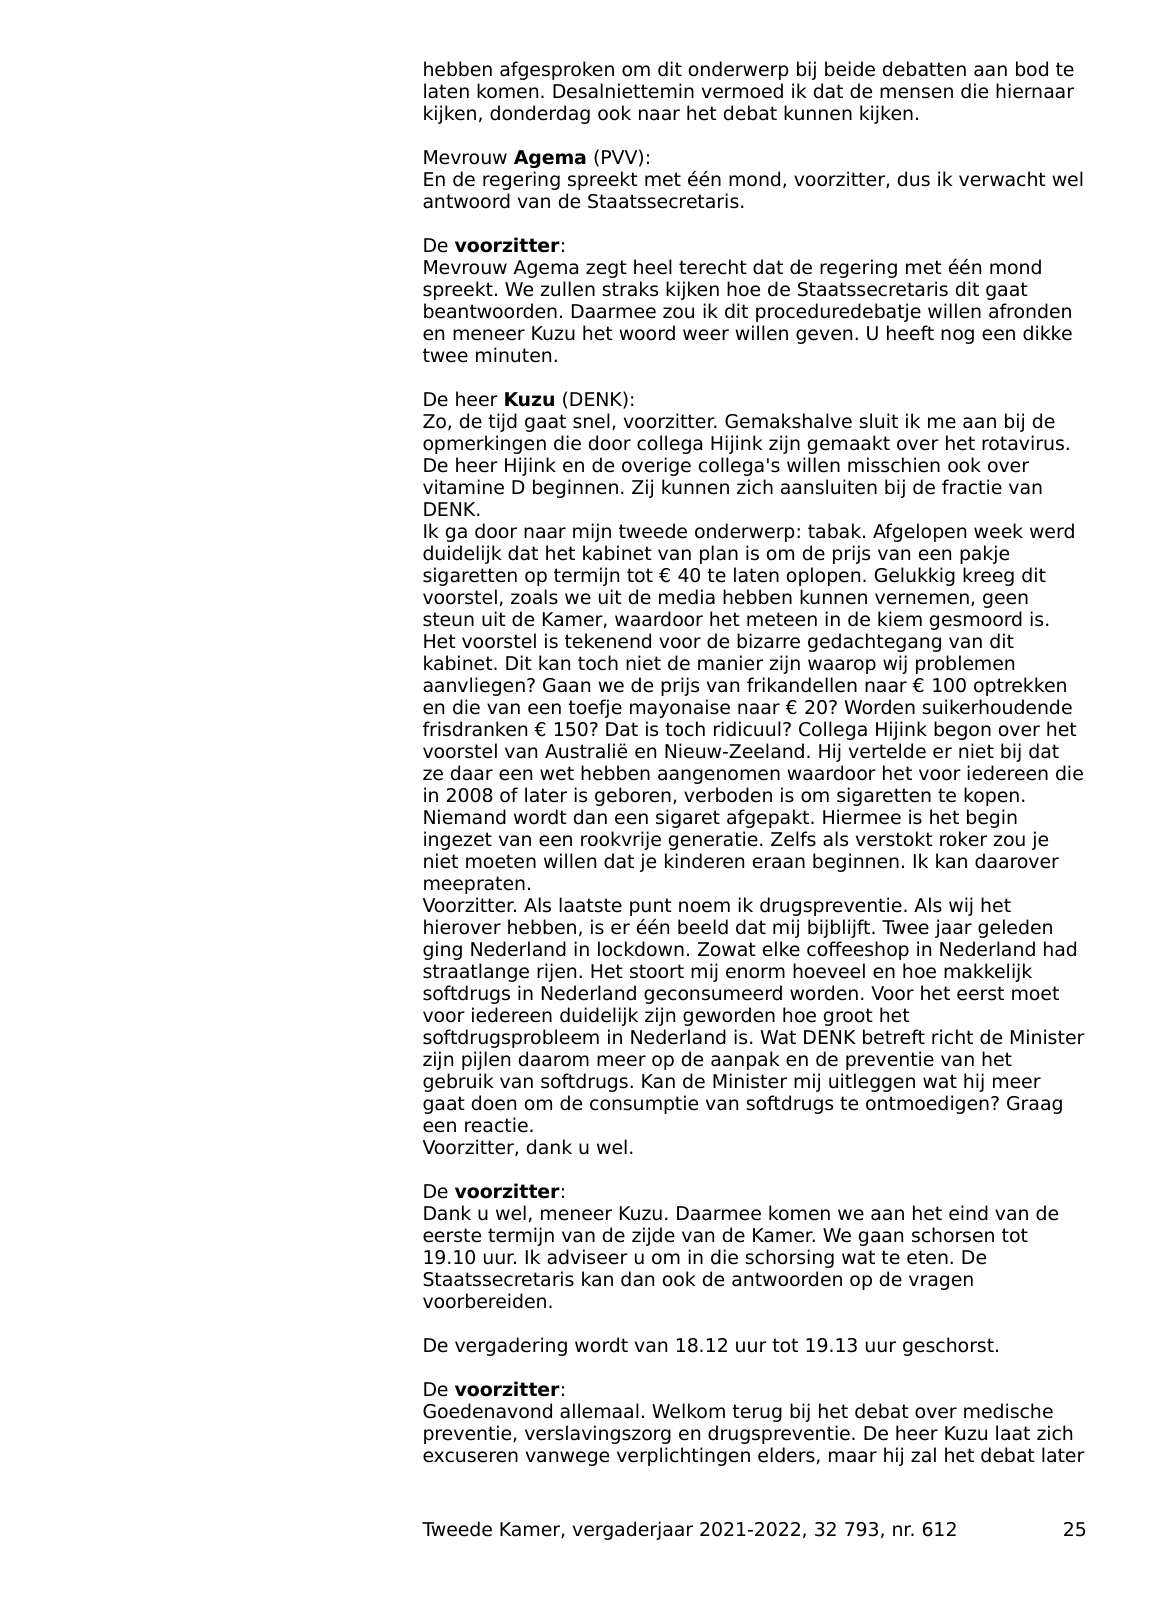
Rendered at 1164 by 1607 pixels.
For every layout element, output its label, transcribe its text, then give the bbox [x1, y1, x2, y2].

text De heer Kuzu (DENK): [422, 389, 1087, 411]
text hebben afgesproken om dit onderwerp bij beide debatten aan bod te laten komen. Desalniettemin vermoed ik dat de mensen die hiernaar kijken, donderdag ook naar het debat kunnen kijken. [422, 59, 1087, 125]
text De voorzitter: [422, 235, 1087, 257]
text De voorzitter: [422, 1379, 1087, 1401]
text Voorzitter, dank u wel. [422, 1137, 1087, 1159]
text En de regering spreekt met één mond, voorzitter, dus ik verwacht wel antwoord van de Staatssecretaris. [422, 169, 1087, 213]
text De voorzitter: [422, 1181, 1087, 1203]
text Voorzitter. Als laatste punt noem ik drugspreventie. Als wij het hierover hebben, is er één beeld dat mij bijblijft. Twee jaar geleden ging Nederland in lockdown. Zowat elke coffeeshop in Nederland had straatlange rijen. Het stoort mij enorm hoeveel en hoe makkelijk softdrugs in Nederland geconsumeerd worden. Voor het eerst moet voor iedereen duidelijk zijn geworden hoe groot het softdrugsprobleem in Nederland is. Wat DENK betreft richt de Minister zijn pijlen daarom meer op de aanpak en de preventie van het gebruik van softdrugs. Kan de Minister mij uitleggen wat hij meer gaat doen om de consumptie van softdrugs te ontmoedigen? Graag een reactie. [422, 895, 1087, 1137]
text Mevrouw Agema (PVV): [422, 147, 1087, 169]
text Goedenavond allemaal. Welkom terug bij het debat over medische preventie, verslavingszorg en drugspreventie. De heer Kuzu laat zich excuseren vanwege verplichtingen elders, maar hij zal het debat later [422, 1401, 1087, 1467]
text Mevrouw Agema zegt heel terecht dat de regering met één mond spreekt. We zullen straks kijken hoe de Staatssecretaris dit gaat beantwoorden. Daarmee zou ik dit proceduredebatje willen afronden en meneer Kuzu het woord weer willen geven. U heeft nog een dikke twee minuten. [422, 257, 1087, 367]
text Dank u wel, meneer Kuzu. Daarmee komen we aan het eind van de eerste termijn van de zijde van de Kamer. We gaan schorsen tot 19.10 uur. Ik adviseer u om in die schorsing wat te eten. De Staatssecretaris kan dan ook de antwoorden op de vragen voorbereiden. [422, 1203, 1087, 1313]
text Zo, de tijd gaat snel, voorzitter. Gemakshalve sluit ik me aan bij de opmerkingen die door collega Hijink zijn gemaakt over het rotavirus. De heer Hijink en de overige collega's willen misschien ook over vitamine D beginnen. Zij kunnen zich aansluiten bij de fractie van DENK. [422, 411, 1087, 521]
text Ik ga door naar mijn tweede onderwerp: tabak. Afgelopen week werd duidelijk dat het kabinet van plan is om de prijs van een pakje sigaretten op termijn tot € 40 te laten oplopen. Gelukkig kreeg dit voorstel, zoals we uit de media hebben kunnen vernemen, geen steun uit de Kamer, waardoor het meteen in de kiem gesmoord is. Het voorstel is tekenend voor de bizarre gedachtegang van dit kabinet. Dit kan toch niet de manier zijn waarop wij problemen aanvliegen? Gaan we de prijs van frikandellen naar € 100 optrekken en die van een toefje mayonaise naar € 20? Worden suikerhoudende frisdranken € 150? Dat is toch ridicuul? Collega Hijink begon over het voorstel van Australië en Nieuw-Zeeland. Hij vertelde er niet bij dat ze daar een wet hebben aangenomen waardoor het voor iedereen die in 2008 of later is geboren, verboden is om sigaretten te kopen. Niemand wordt dan een sigaret afgepakt. Hiermee is het begin ingezet van een rookvrije generatie. Zelfs als verstokt roker zou je niet moeten willen dat je kinderen eraan beginnen. Ik kan daarover meepraten. [422, 521, 1087, 895]
text De vergadering wordt van 18.12 uur tot 19.13 uur geschorst. [422, 1335, 1087, 1357]
